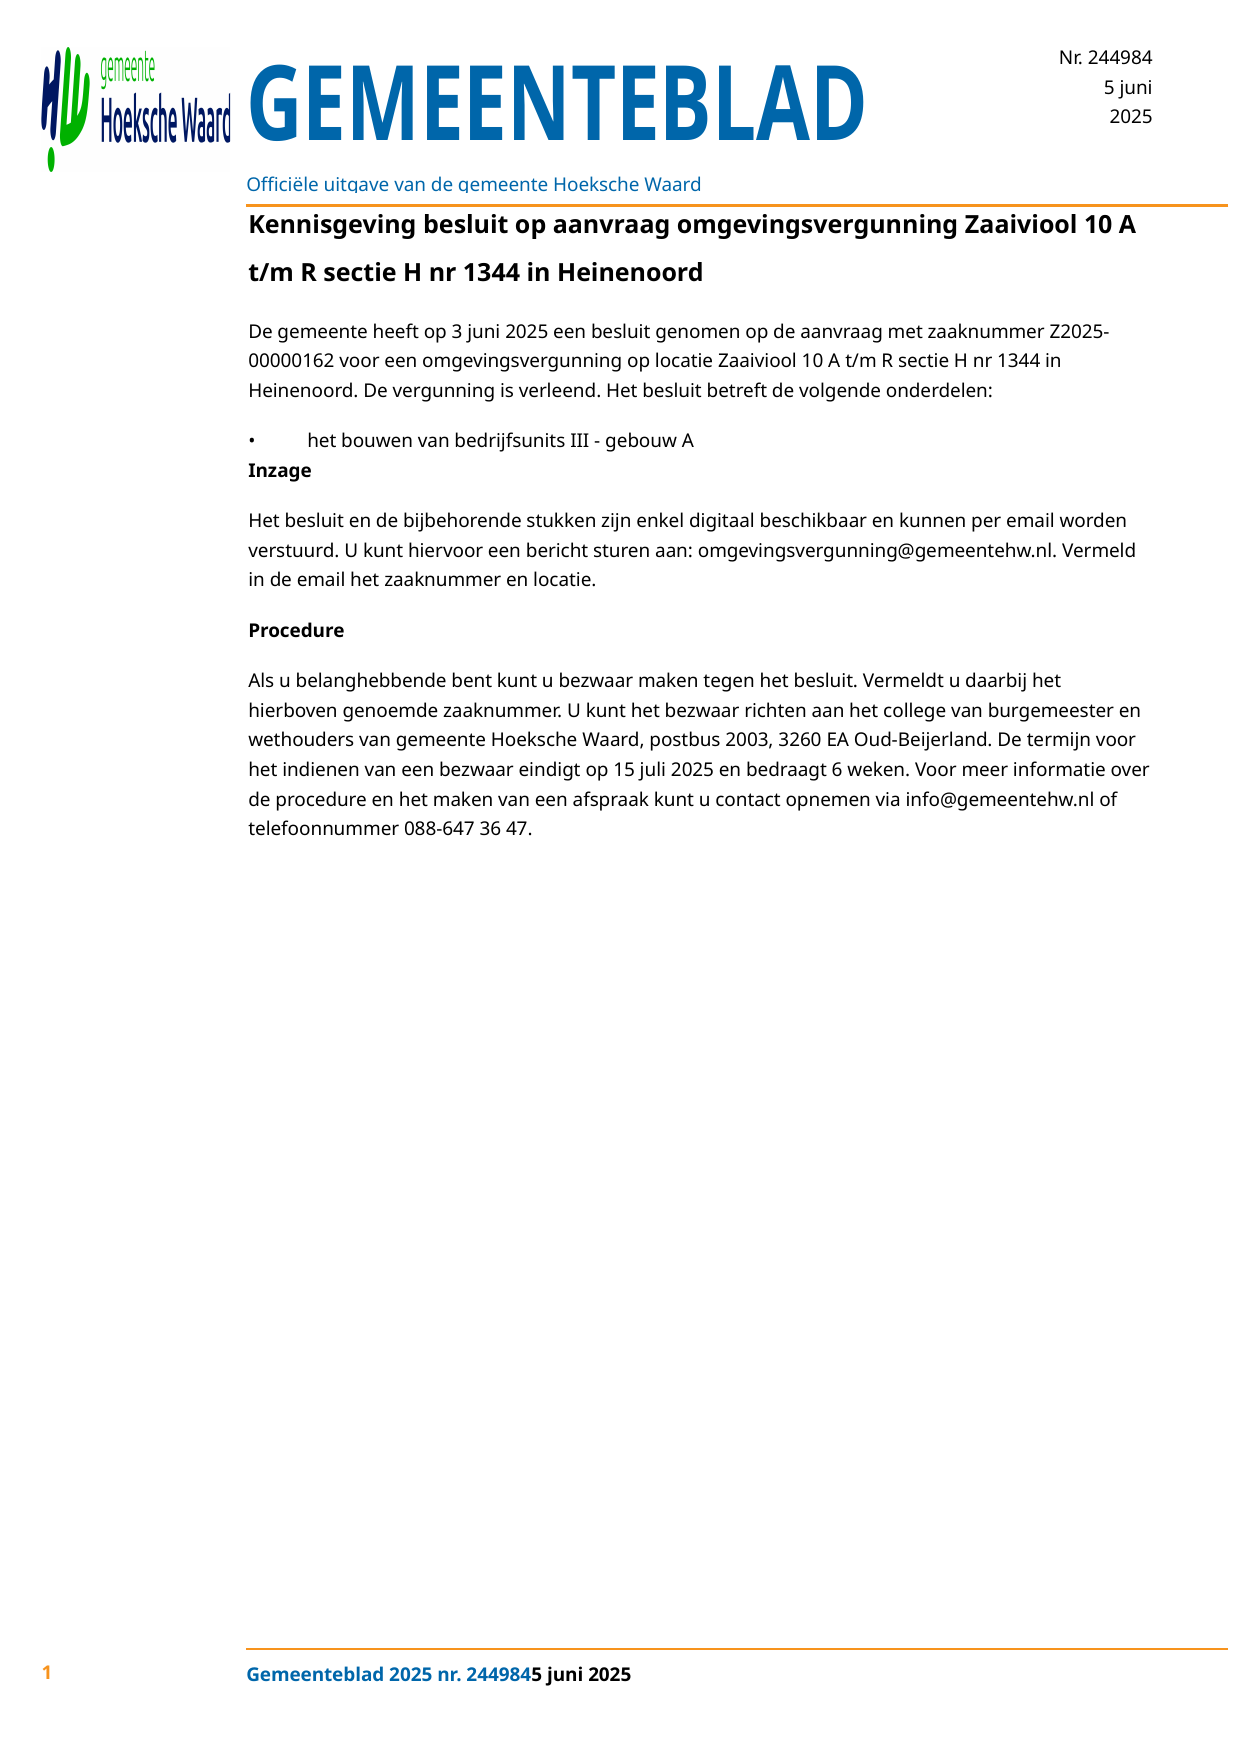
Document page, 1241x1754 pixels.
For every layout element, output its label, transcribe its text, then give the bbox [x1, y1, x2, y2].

text De gemeente heeft op 3 juni 2025 een besluit genomen op de aanvraag met zaaknummer Z2025-00000162 voor een omgevingsvergunning op locatie Zaaiviool 10 A t/m R sectie H nr 1344 in Heinenoord. De vergunning is verleend. Het besluit betreft de volgende onderdelen: [248, 318, 1152, 403]
picture [41, 47, 231, 172]
text Het besluit en de bijbehorende stukken zijn enkel digitaal beschikbaar en kunnen per email worden verstuurd. U kunt hiervoor een bericht sturen aan: omgevingsvergunning@gemeentehw.nl. Vermeld in de email het zaaknummer en locatie. [248, 507, 1152, 592]
text Inzage [248, 457, 1152, 483]
text Als u belanghebbende bent kunt u bezwaar maken tegen het besluit. Vermeldt u daarbij het hierboven genoemde zaaknummer. U kunt het bezwaar richten aan het college van burgemeester en wethouders van gemeente Hoeksche Waard, postbus 2003, 3260 EA Oud-Beijerland. De termijn voor het indienen van een bezwaar eindigt op 15 juli 2025 en bedraagt 6 weken. Voor meer informatie over de procedure en het maken van een afspraak kunt u contact opnemen via info@gemeentehw.nl of telefoonnummer 088-647 36 47. [248, 667, 1152, 841]
list het bouwen van bedrijfsunits III - gebouw A [248, 427, 1152, 453]
text Kennisgeving besluit op aanvraag omgevingsvergunning Zaaiviool 10 A t/m R sectie H nr 1344 in Heinenoord [248, 207, 1152, 288]
text Procedure [248, 617, 1152, 643]
